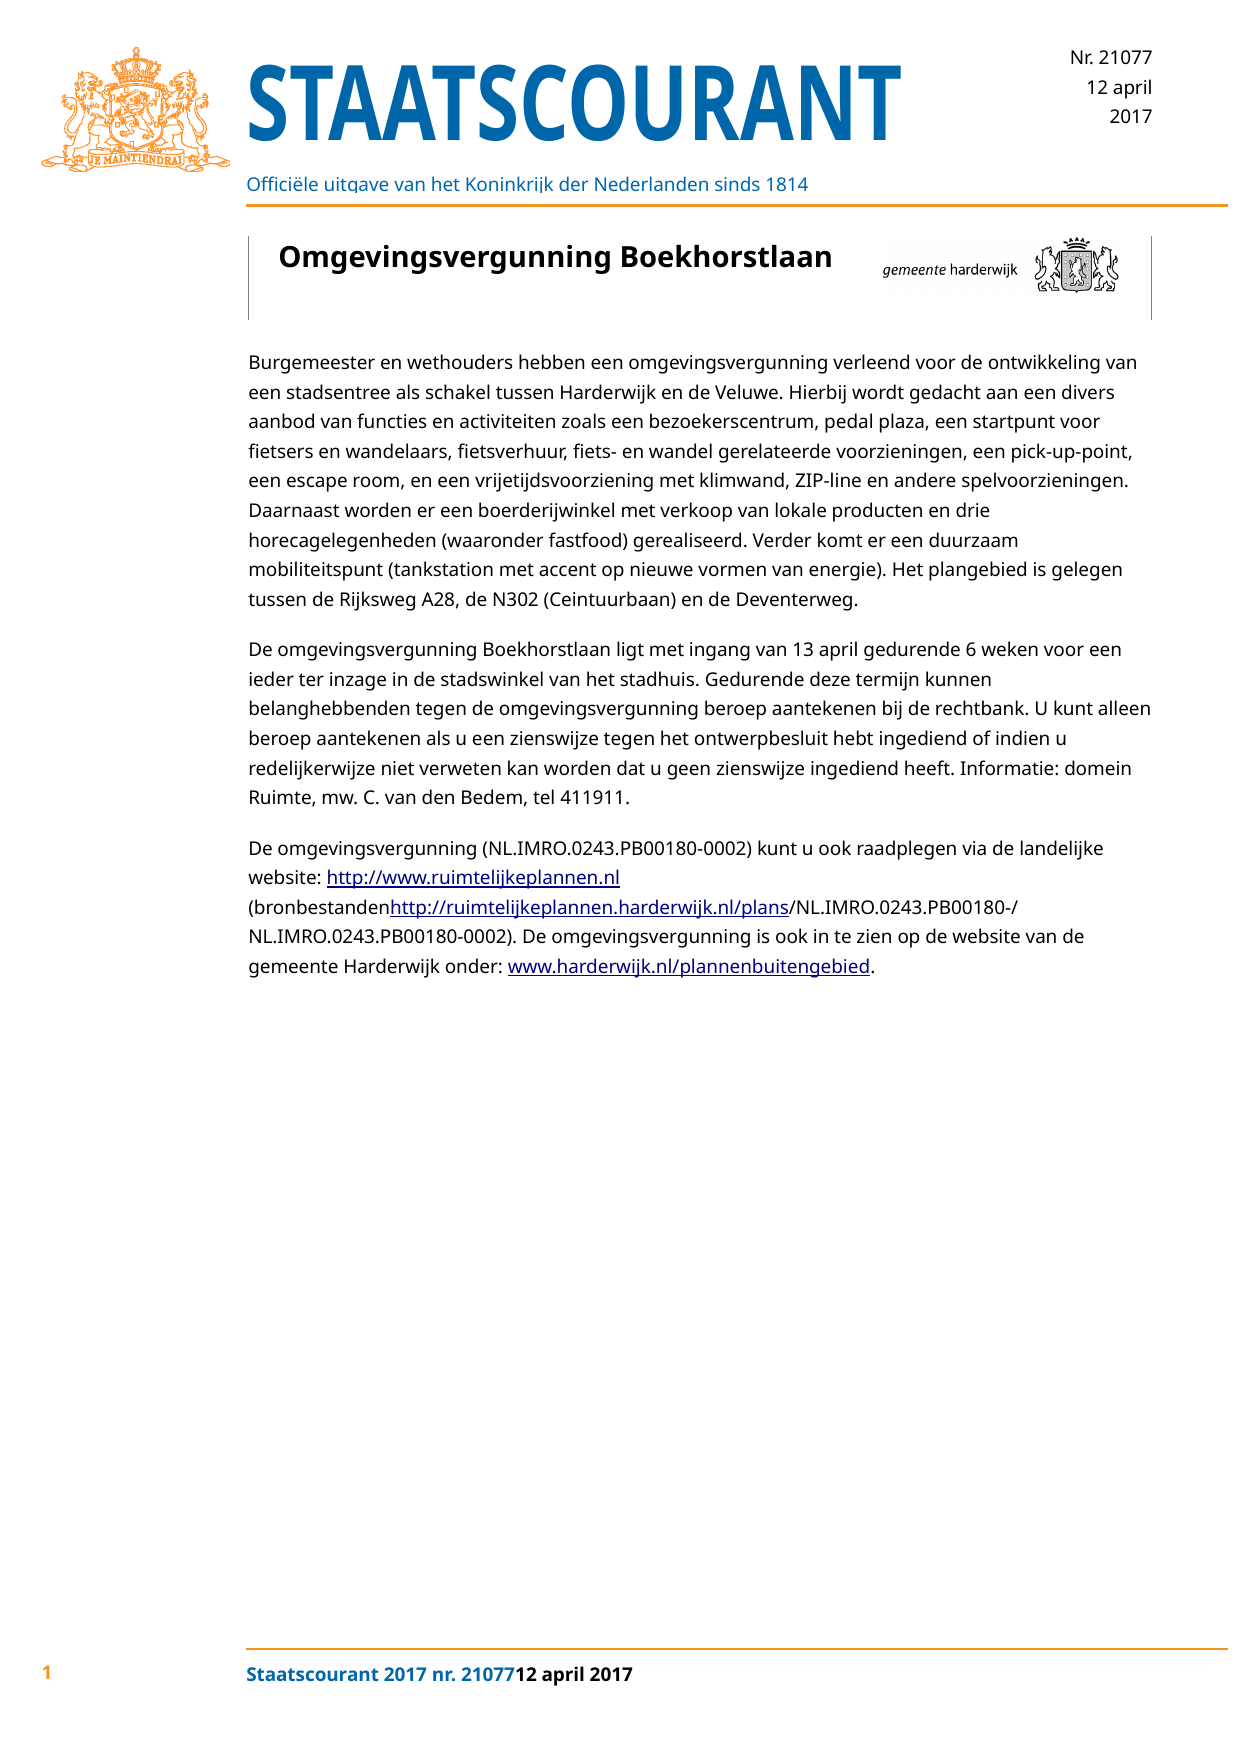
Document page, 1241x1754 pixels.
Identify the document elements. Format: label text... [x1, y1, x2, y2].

text De omgevingsvergunning Boekhorstlaan ligt met ingang van 13 april gedurende 6 weken voor een ieder ter inzage in de stadswinkel van het stadhuis. Gedurende deze termijn kunnen belanghebbenden tegen de omgevingsvergunning beroep aantekenen bij de rechtbank. U kunt alleen beroep aantekenen als u een zienswijze tegen het ontwerpbesluit hebt ingediend of indien u redelijkerwijze niet verweten kan worden dat u geen zienswijze ingediend heeft. Informatie: domein Ruimte, mw. C. van den Bedem, tel 411911. [248, 636, 1152, 810]
picture [882, 236, 1119, 295]
table_header [850, 236, 1151, 320]
text De omgevingsvergunning (NL.IMRO.0243.PB00180-0002) kunt u ook raadplegen via de landelijke website: http://www.ruimtelijkeplannen.nl (bronbestandenhttp://ruimtelijkeplannen.harderwijk.nl/plans/NL.IMRO.0243.PB00180-/NL.IMRO.0243.PB00180-0002). De omgevingsvergunning is ook in te zien op de website van de gemeente Harderwijk onder: www.harderwijk.nl/plannenbuitengebied. [248, 835, 1152, 979]
table_header Omgevingsvergunning Boekhorstlaan [249, 236, 850, 320]
text Burgemeester en wethouders hebben een omgevingsvergunning verleend voor de ontwikkeling van een stadsentree als schakel tussen Harderwijk en de Veluwe. Hierbij wordt gedacht aan een divers aanbod van functies en activiteiten zoals een bezoekerscentrum, pedal plaza, een startpunt voor fietsers en wandelaars, fietsverhuur, fiets- en wandel gerelateerde voorzieningen, een pick-up-point, een escape room, en een vrijetijdsvoorziening met klimwand, ZIP-line en andere spelvoorzieningen. Daarnaast worden er een boerderijwinkel met verkoop van lokale producten en drie horecagelegenheden (waaronder fastfood) gerealiseerd. Verder komt er een duurzaam mobiliteitspunt (tankstation met accent op nieuwe vormen van energie). Het plangebied is gelegen tussen de Rijksweg A28, de N302 (Ceintuurbaan) en de Deventerweg. [248, 349, 1152, 612]
picture [41, 47, 231, 172]
